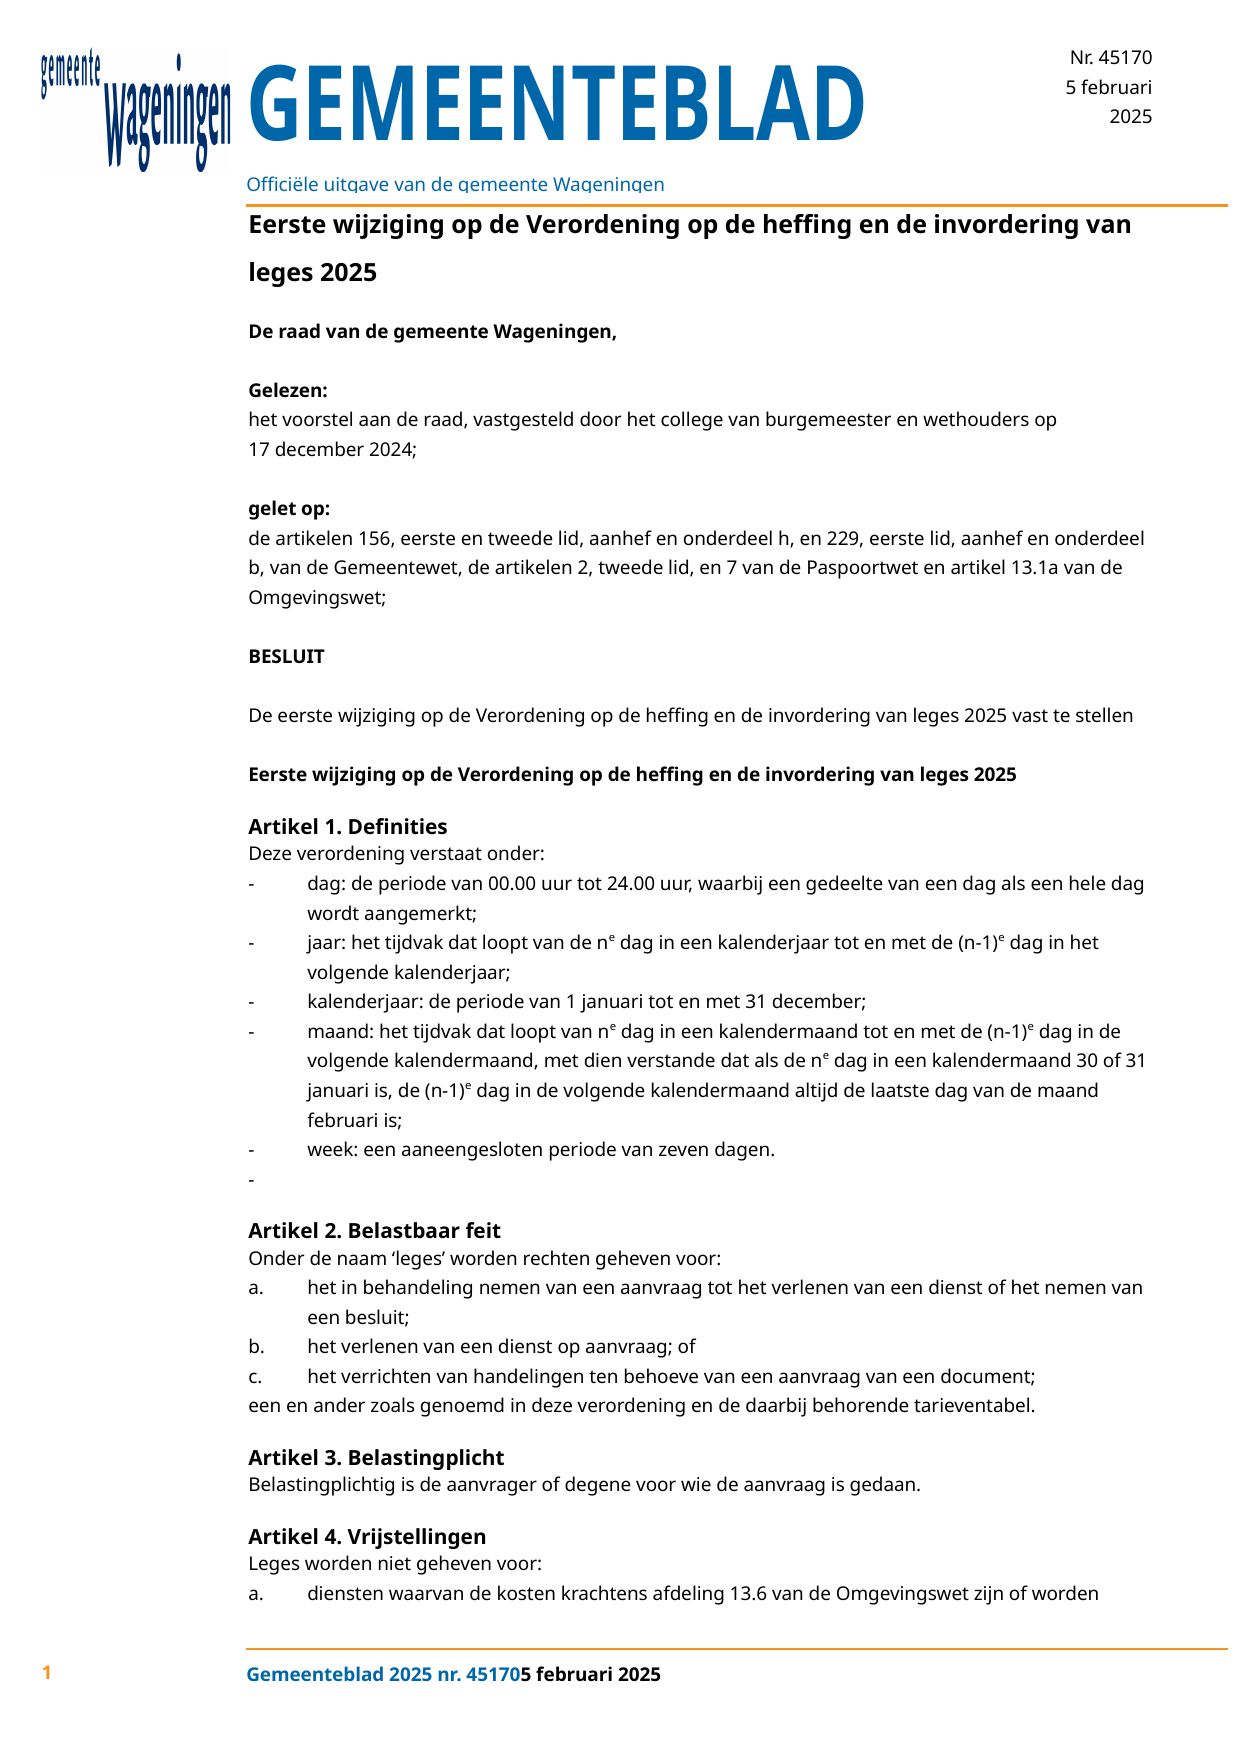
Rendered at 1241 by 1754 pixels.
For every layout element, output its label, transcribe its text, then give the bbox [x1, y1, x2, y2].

list jaar: het tijdvak dat loopt van de ne dag in een kalenderjaar tot en met de (n-1)e dag in het volgende kalenderjaar; [248, 929, 1152, 984]
list het in behandeling nemen van een aanvraag tot het verlenen van een dienst of het nemen van een besluit; [248, 1274, 1152, 1330]
list kalenderjaar: de periode van 1 januari tot en met 31 december; [248, 988, 1152, 1014]
list dag: de periode van 00.00 uur tot 24.00 uur, waarbij een gedeelte van een dag als een hele dag wordt aangemerkt; [248, 870, 1152, 925]
list week: een aaneengesloten periode van zeven dagen. [248, 1136, 1152, 1162]
text het voorstel aan de raad, vastgesteld door het college van burgemeester en wethouders op [248, 407, 1152, 432]
text Deze verordening verstaat onder: [248, 841, 1152, 866]
text Belastingplichtig is de aanvrager of degene voor wie de aanvraag is gedaan. [248, 1472, 1152, 1497]
text Onder de naam ‘leges’ worden rechten geheven voor: [248, 1245, 1152, 1271]
list het verlenen van een dienst op aanvraag; of [248, 1333, 1152, 1359]
text Eerste wijziging op de Verordening op de heffing en de invordering van leges 2025 [248, 207, 1152, 288]
list maand: het tijdvak dat loopt van ne dag in een kalendermaand tot en met de (n-1)e dag in de volgende kalendermaand, met dien verstande dat als de ne dag in een kalendermaand 30 of 31 januari is, de (n-1)e dag in de volgende kalendermaand altijd de laatste dag van de maand februari is; [248, 1018, 1152, 1132]
text Artikel 1. Definities [248, 812, 1152, 841]
text De eerste wijziging op de Verordening op de heffing en de invordering van leges 2025 vast te stellen [248, 702, 1152, 728]
text BESLUIT [248, 643, 1152, 669]
list het verrichten van handelingen ten behoeve van een aanvraag van een document; [248, 1363, 1152, 1389]
text Eerste wijziging op de Verordening op de heffing en de invordering van leges 2025 [248, 762, 1152, 787]
text Artikel 2. Belastbaar feit [248, 1216, 1152, 1245]
text gelet op: [248, 495, 1152, 521]
text Leges worden niet geheven voor: [248, 1550, 1152, 1576]
text Artikel 4. Vrijstellingen [248, 1522, 1152, 1550]
text Gelezen: [248, 377, 1152, 403]
picture [41, 47, 231, 172]
text De raad van de gemeente Wageningen, [248, 318, 1152, 344]
text 17 december 2024; [248, 436, 1152, 462]
text Artikel 3. Belastingplicht [248, 1443, 1152, 1472]
text de artikelen 156, eerste en tweede lid, aanhef en onderdeel h, en 229, eerste lid, aanhef en onderdeel b, van de Gemeentewet, de artikelen 2, tweede lid, en 7 van de Paspoortwet en artikel 13.1a van de Omgevingswet; [248, 525, 1152, 610]
text een en ander zoals genoemd in deze verordening en de daarbij behorende tarieventabel. [248, 1393, 1152, 1418]
list diensten waarvan de kosten krachtens afdeling 13.6 van de Omgevingswet zijn of worden [248, 1580, 1152, 1606]
